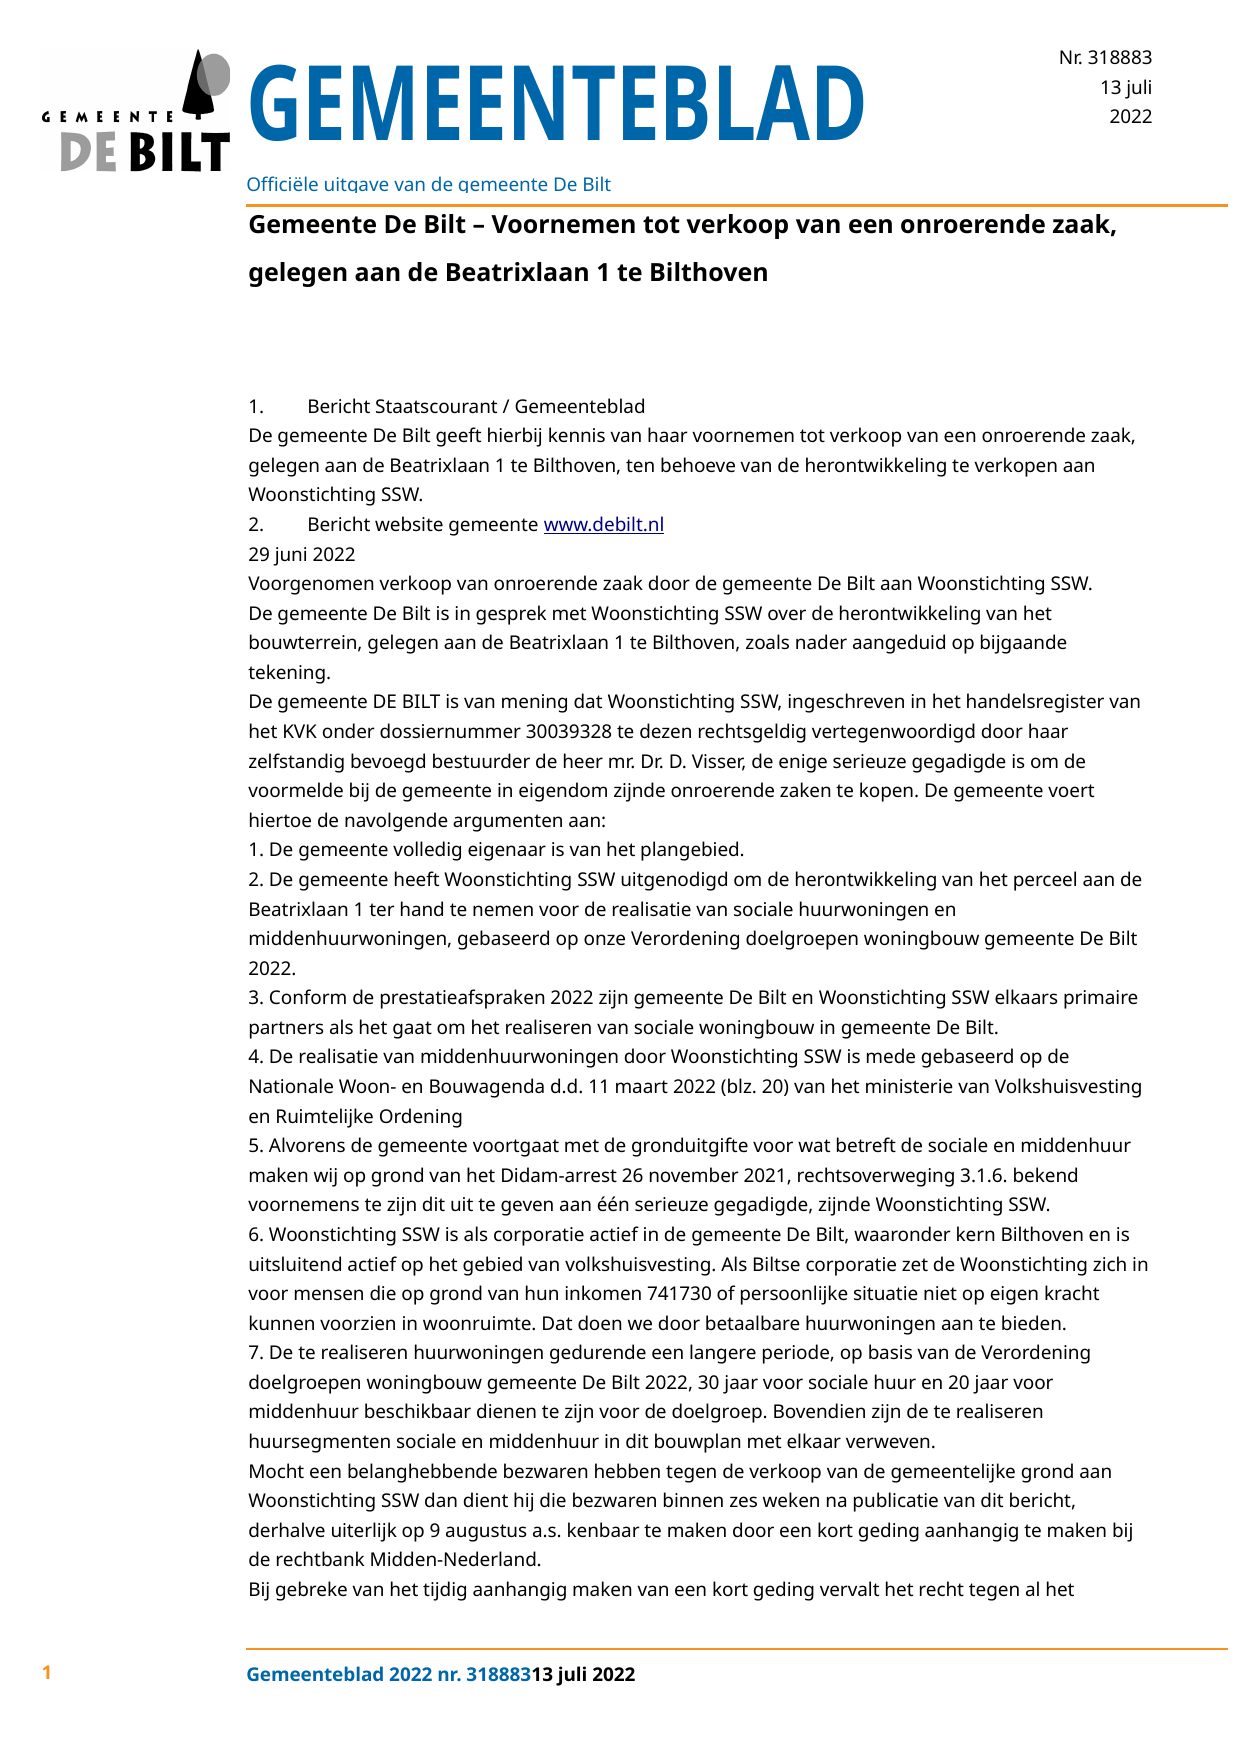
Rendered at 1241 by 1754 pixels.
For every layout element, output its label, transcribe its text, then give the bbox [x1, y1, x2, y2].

text Bij gebreke van het tijdig aanhangig maken van een kort geding vervalt het recht tegen al het [248, 1576, 1152, 1602]
text 5. Alvorens de gemeente voortgaat met de gronduitgifte voor wat betreft de sociale en middenhuur maken wij op grond van het Didam-arrest 26 november 2021, rechtsoverweging 3.1.6. bekend voornemens te zijn dit uit te geven aan één serieuze gegadigde, zijnde Woonstichting SSW. [248, 1132, 1152, 1217]
text Voorgenomen verkoop van onroerende zaak door de gemeente De Bilt aan Woonstichting SSW. [248, 570, 1152, 596]
text De gemeente De Bilt is in gesprek met Woonstichting SSW over de herontwikkeling van het bouwterrein, gelegen aan de Beatrixlaan 1 te Bilthoven, zoals nader aangeduid op bijgaande tekening. [248, 600, 1152, 685]
text De gemeente DE BILT is van mening dat Woonstichting SSW, ingeschreven in het handelsregister van het KVK onder dossiernummer 30039328 te dezen rechtsgeldig vertegenwoordigd door haar zelfstandig bevoegd bestuurder de heer mr. Dr. D. Visser, de enige serieuze gegadigde is om de voormelde bij de gemeente in eigendom zijnde onroerende zaken te kopen. De gemeente voert hiertoe de navolgende argumenten aan: [248, 689, 1152, 833]
text 3. Conform de prestatieafspraken 2022 zijn gemeente De Bilt en Woonstichting SSW elkaars primaire partners als het gaat om het realiseren van sociale woningbouw in gemeente De Bilt. [248, 984, 1152, 1040]
text 2. De gemeente heeft Woonstichting SSW uitgenodigd om de herontwikkeling van het perceel aan de Beatrixlaan 1 ter hand te nemen voor de realisatie van sociale huurwoningen en middenhuurwoningen, gebaseerd op onze Verordening doelgroepen woningbouw gemeente De Bilt 2022. [248, 866, 1152, 981]
list Bericht website gemeente www.debilt.nl [248, 511, 1152, 537]
text Gemeente De Bilt – Voornemen tot verkoop van een onroerende zaak, gelegen aan de Beatrixlaan 1 te Bilthoven [248, 207, 1152, 288]
text 29 juni 2022 [248, 541, 1152, 567]
text 1. De gemeente volledig eigenaar is van het plangebied. [248, 837, 1152, 862]
text De gemeente De Bilt geeft hierbij kennis van haar voornemen tot verkoop van een onroerende zaak, gelegen aan de Beatrixlaan 1 te Bilthoven, ten behoeve van de herontwikkeling te verkopen aan Woonstichting SSW. [248, 422, 1152, 507]
text 6. Woonstichting SSW is als corporatie actief in de gemeente De Bilt, waaronder kern Bilthoven en is uitsluitend actief op het gebied van volkshuisvesting. Als Biltse corporatie zet de Woonstichting zich in voor mensen die op grond van hun inkomen 741730 of persoonlijke situatie niet op eigen kracht kunnen voorzien in woonruimte. Dat doen we door betaalbare huurwoningen aan te bieden. [248, 1221, 1152, 1336]
picture [41, 47, 231, 172]
text 7. De te realiseren huurwoningen gedurende een langere periode, op basis van de Verordening doelgroepen woningbouw gemeente De Bilt 2022, 30 jaar voor sociale huur en 20 jaar voor middenhuur beschikbaar dienen te zijn voor de doelgroep. Bovendien zijn de te realiseren huursegmenten sociale en middenhuur in dit bouwplan met elkaar verweven. [248, 1339, 1152, 1454]
text Mocht een belanghebbende bezwaren hebben tegen de verkoop van de gemeentelijke grond aan Woonstichting SSW dan dient hij die bezwaren binnen zes weken na publicatie van dit bericht, derhalve uiterlijk op 9 augustus a.s. kenbaar te maken door een kort geding aanhangig te maken bij de rechtbank Midden-Nederland. [248, 1458, 1152, 1572]
list Bericht Staatscourant / Gemeenteblad [248, 393, 1152, 419]
text 4. De realisatie van middenhuurwoningen door Woonstichting SSW is mede gebaseerd op de Nationale Woon- en Bouwagenda d.d. 11 maart 2022 (blz. 20) van het ministerie van Volkshuisvesting en Ruimtelijke Ordening [248, 1044, 1152, 1129]
